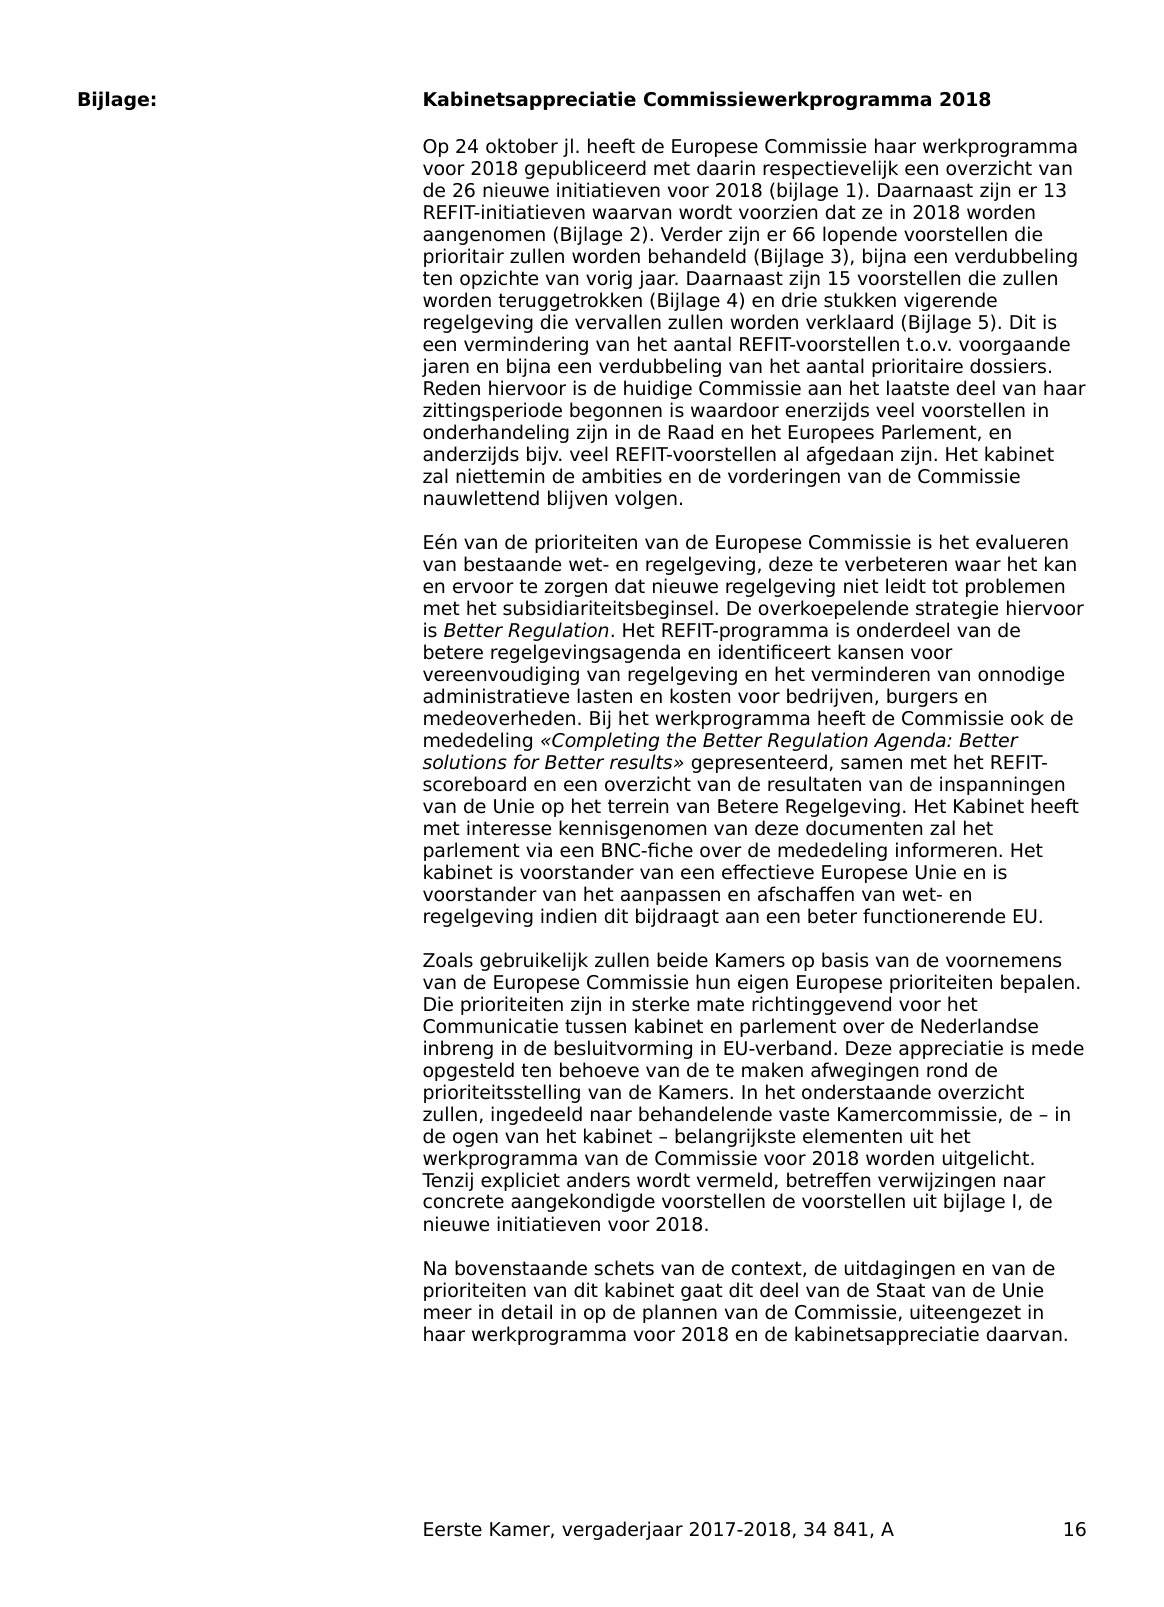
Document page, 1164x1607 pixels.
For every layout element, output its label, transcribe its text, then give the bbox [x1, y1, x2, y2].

subtitle Bijlage: Kabinetsappreciatie Commissiewerkprogramma 2018 [77, 89, 1087, 111]
text Zoals gebruikelijk zullen beide Kamers op basis van de voornemens van de Europese Commissie hun eigen Europese prioriteiten bepalen. Die prioriteiten zijn in sterke mate richtinggevend voor het Communicatie tussen kabinet en parlement over de Nederlandse inbreng in de besluitvorming in EU-verband. Deze appreciatie is mede opgesteld ten behoeve van de te maken afwegingen rond de prioriteitsstelling van de Kamers. In het onderstaande overzicht zullen, ingedeeld naar behandelende vaste Kamercommissie, de – in de ogen van het kabinet – belangrijkste elementen uit het werkprogramma van de Commissie voor 2018 worden uitgelicht. Tenzij expliciet anders wordt vermeld, betreffen verwijzingen naar concrete aangekondigde voorstellen de voorstellen uit bijlage I, de nieuwe initiatieven voor 2018. [422, 950, 1087, 1235]
text Eén van de prioriteiten van de Europese Commissie is het evalueren van bestaande wet- en regelgeving, deze te verbeteren waar het kan en ervoor te zorgen dat nieuwe regelgeving niet leidt tot problemen met het subsidiariteitsbeginsel. De overkoepelende strategie hiervoor is Better Regulation. Het REFIT-programma is onderdeel van de betere regelgevingsagenda en identificeert kansen voor vereenvoudiging van regelgeving en het verminderen van onnodige administratieve lasten en kosten voor bedrijven, burgers en medeoverheden. Bij het werkprogramma heeft de Commissie ook de mededeling «Completing the Better Regulation Agenda: Better solutions for Better results» gepresenteerd, samen met het REFIT-scoreboard en een overzicht van de resultaten van de inspanningen van de Unie op het terrein van Betere Regelgeving. Het Kabinet heeft met interesse kennisgenomen van deze documenten zal het parlement via een BNC-fiche over de mededeling informeren. Het kabinet is voorstander van een effectieve Europese Unie en is voorstander van het aanpassen en afschaffen van wet- en regelgeving indien dit bijdraagt aan een beter functionerende EU. [422, 532, 1087, 927]
text Op 24 oktober jl. heeft de Europese Commissie haar werkprogramma voor 2018 gepubliceerd met daarin respectievelijk een overzicht van de 26 nieuwe initiatieven voor 2018 (bijlage 1). Daarnaast zijn er 13 REFIT-initiatieven waarvan wordt voorzien dat ze in 2018 worden aangenomen (Bijlage 2). Verder zijn er 66 lopende voorstellen die prioritair zullen worden behandeld (Bijlage 3), bijna een verdubbeling ten opzichte van vorig jaar. Daarnaast zijn 15 voorstellen die zullen worden teruggetrokken (Bijlage 4) en drie stukken vigerende regelgeving die vervallen zullen worden verklaard (Bijlage 5). Dit is een vermindering van het aantal REFIT-voorstellen t.o.v. voorgaande jaren en bijna een verdubbeling van het aantal prioritaire dossiers. Reden hiervoor is de huidige Commissie aan het laatste deel van haar zittingsperiode begonnen is waardoor enerzijds veel voorstellen in onderhandeling zijn in de Raad en het Europees Parlement, en anderzijds bijv. veel REFIT-voorstellen al afgedaan zijn. Het kabinet zal niettemin de ambities en de vorderingen van de Commissie nauwlettend blijven volgen. [422, 136, 1087, 510]
text Na bovenstaande schets van de context, de uitdagingen en van de prioriteiten van dit kabinet gaat dit deel van de Staat van de Unie meer in detail in op de plannen van de Commissie, uiteengezet in haar werkprogramma voor 2018 en de kabinetsappreciatie daarvan. [422, 1258, 1087, 1346]
